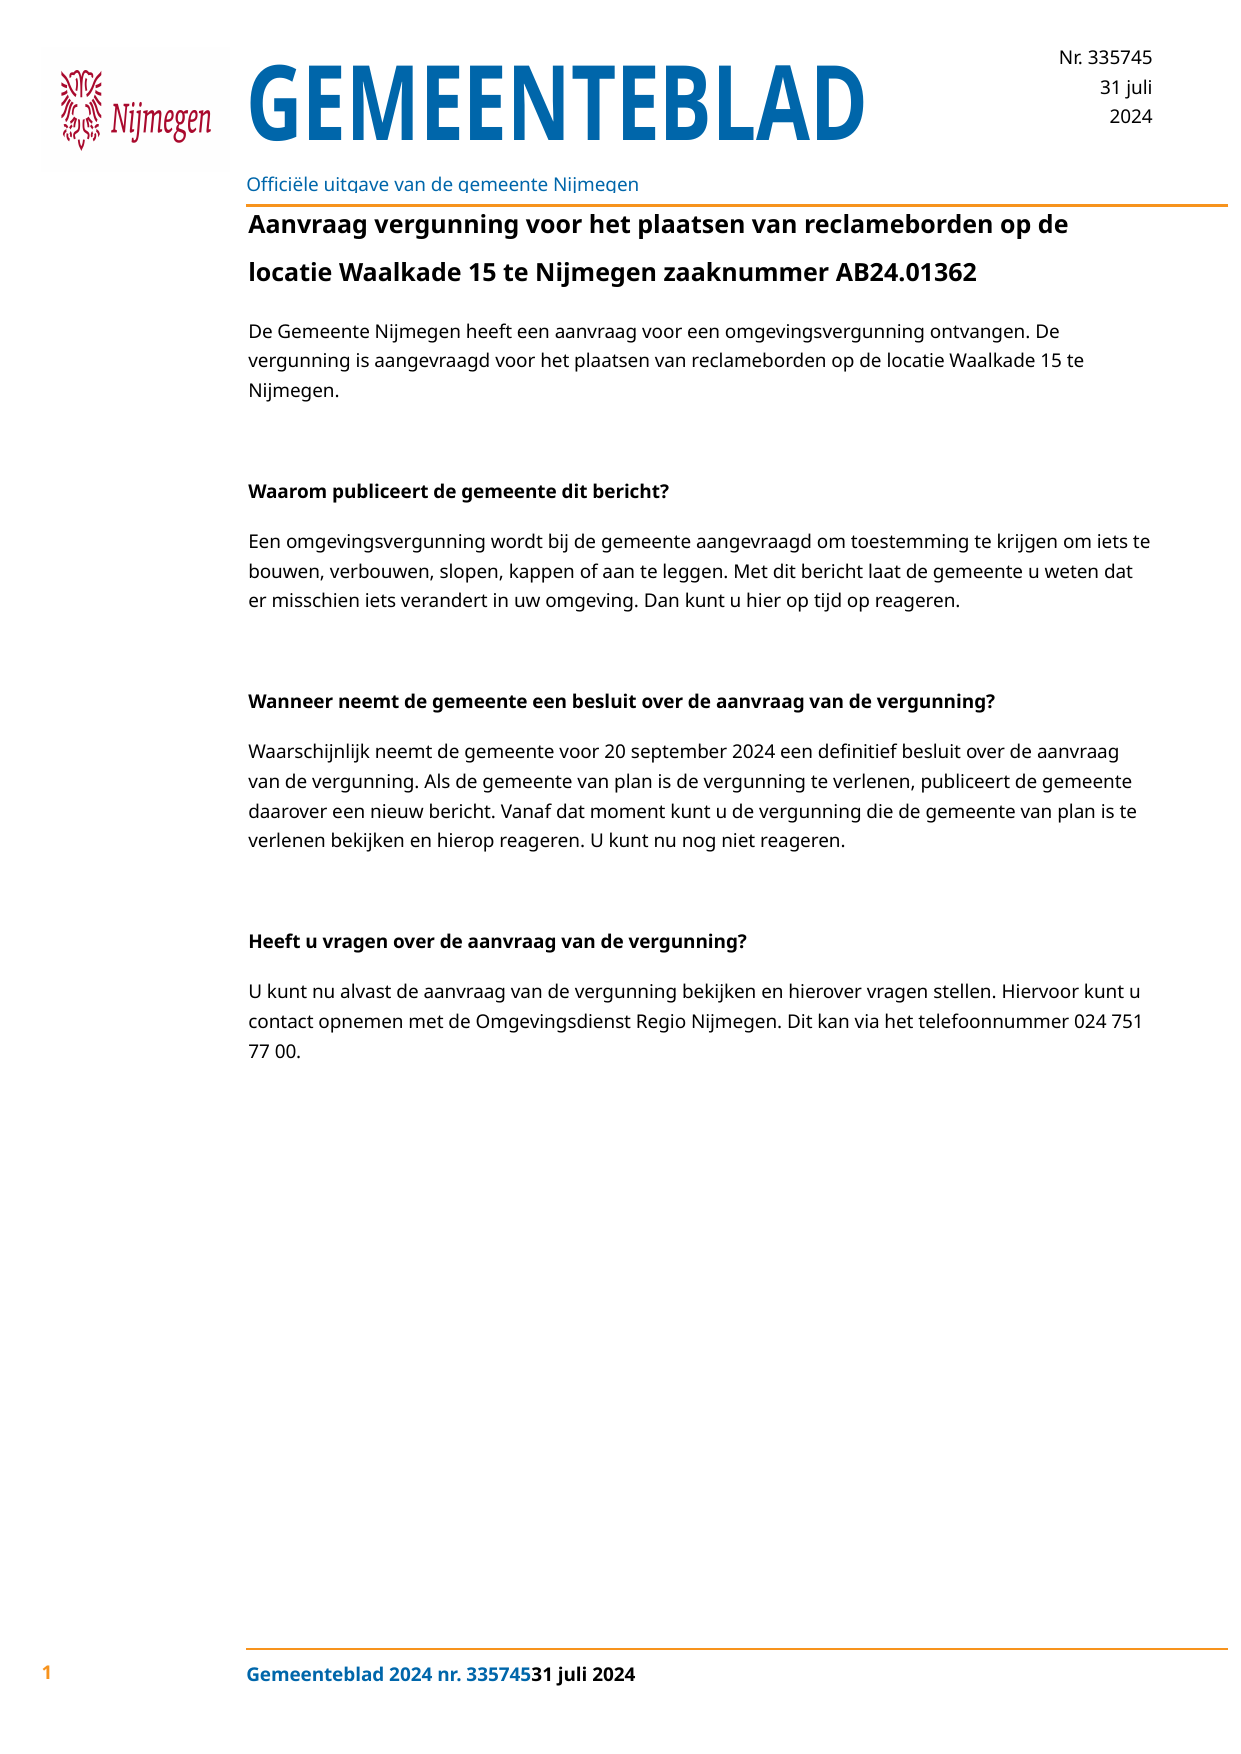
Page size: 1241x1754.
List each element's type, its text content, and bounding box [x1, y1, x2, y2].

text Een omgevingsvergunning wordt bij de gemeente aangevraagd om toestemming te krijgen om iets te bouwen, verbouwen, slopen, kappen of aan te leggen. Met dit bericht laat de gemeente u weten dat er misschien iets verandert in uw omgeving. Dan kunt u hier op tijd op reageren. [248, 528, 1152, 613]
text Waarschijnlijk neemt de gemeente voor 20 september 2024 een definitief besluit over de aanvraag van de vergunning. Als de gemeente van plan is de vergunning te verlenen, publiceert de gemeente daarover een nieuw bericht. Vanaf dat moment kunt u de vergunning die de gemeente van plan is te verlenen bekijken en hierop reageren. U kunt nu nog niet reageren. [248, 739, 1152, 853]
text De Gemeente Nijmegen heeft een aanvraag voor een omgevingsvergunning ontvangen. De vergunning is aangevraagd voor het plaatsen van reclameborden op de locatie Waalkade 15 te Nijmegen. [248, 318, 1152, 403]
text Wanneer neemt de gemeente een besluit over de aanvraag van de vergunning? [248, 688, 1152, 714]
picture [41, 47, 231, 172]
text Aanvraag vergunning voor het plaatsen van reclameborden op de locatie Waalkade 15 te Nijmegen zaaknummer AB24.01362 [248, 207, 1152, 288]
text Heeft u vragen over de aanvraag van de vergunning? [248, 928, 1152, 954]
text Waarom publiceert de gemeente dit bericht? [248, 478, 1152, 504]
text U kunt nu alvast de aanvraag van de vergunning bekijken en hierover vragen stellen. Hiervoor kunt u contact opnemen met de Omgevingsdienst Regio Nijmegen. Dit kan via het telefoonnummer 024 751 77 00. [248, 979, 1152, 1064]
